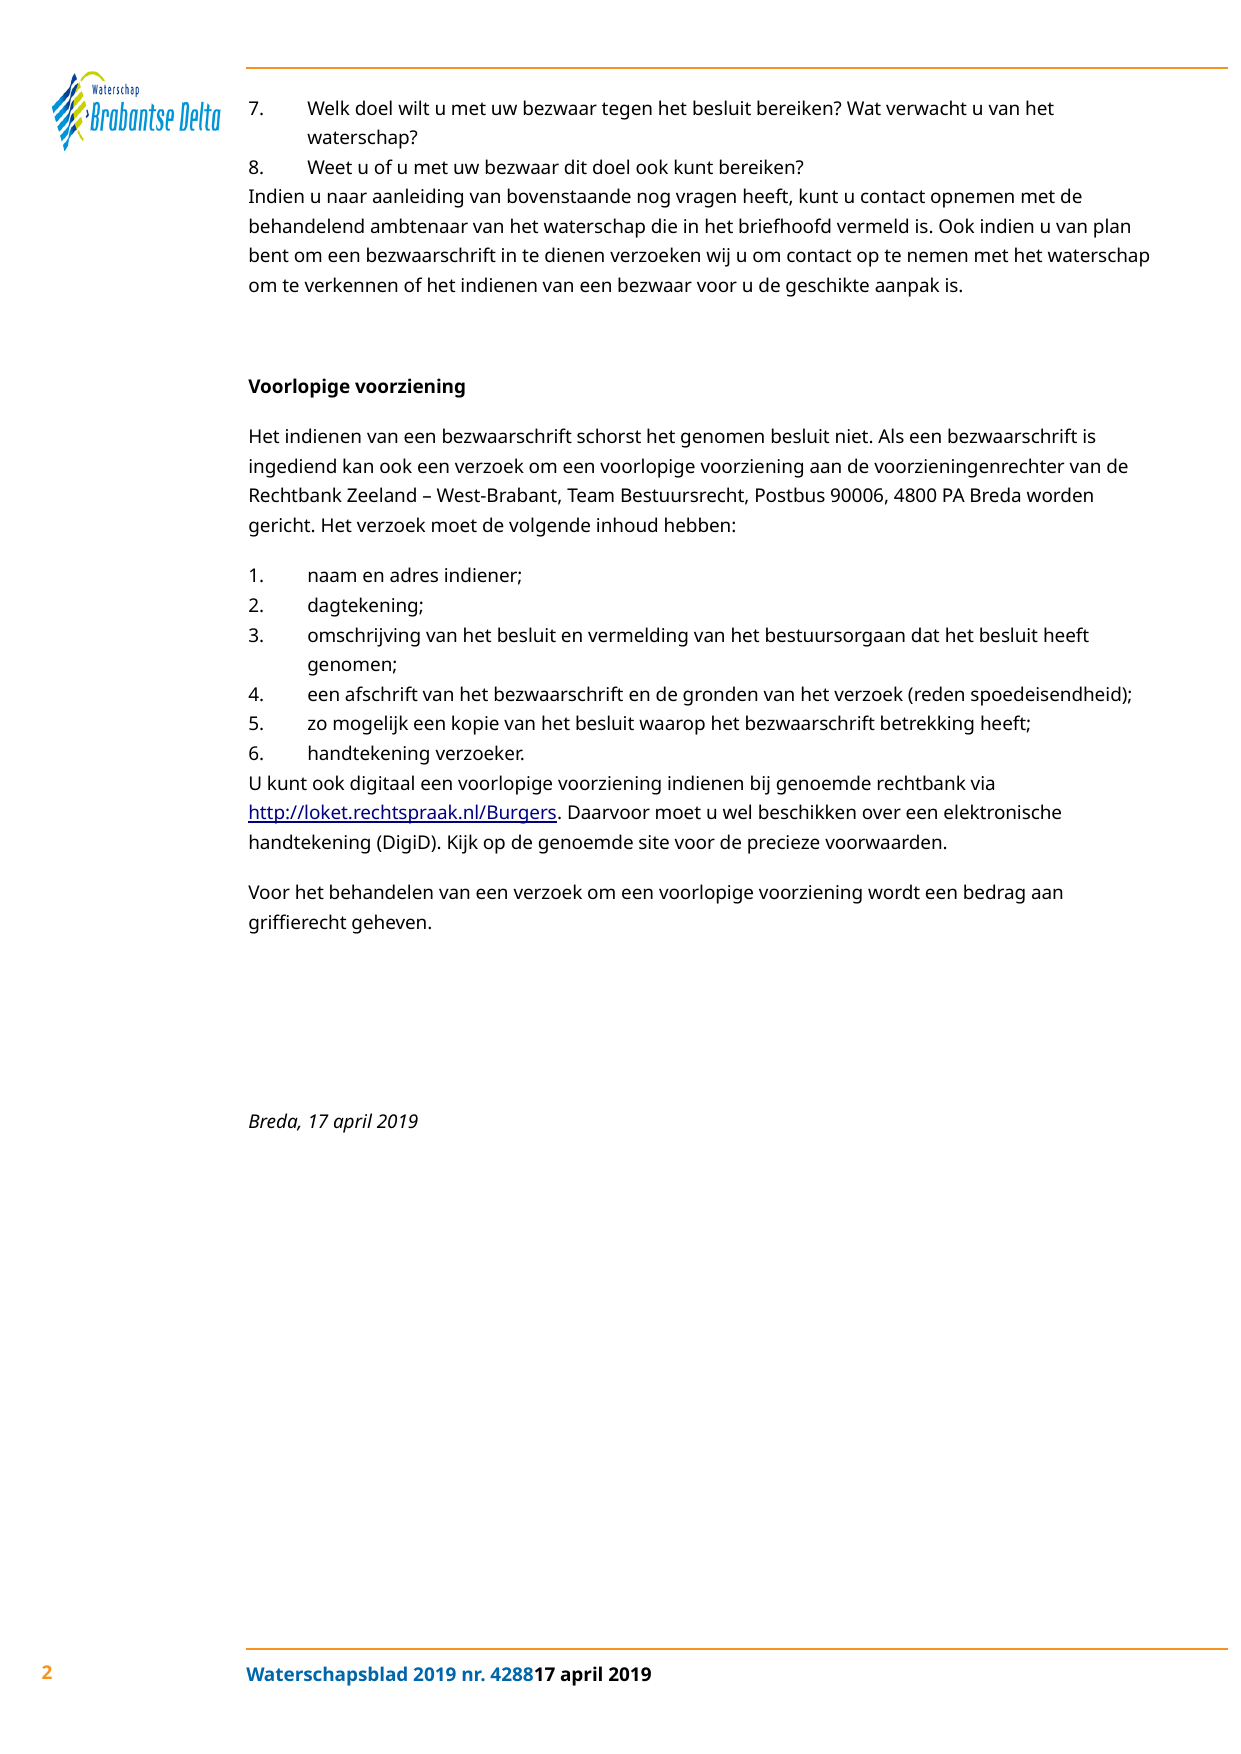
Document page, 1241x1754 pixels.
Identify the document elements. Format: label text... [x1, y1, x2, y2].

picture [41, 47, 231, 172]
list zo mogelijk een kopie van het besluit waarop het bezwaarschrift betrekking heeft; [248, 711, 1152, 736]
text Voor het behandelen van een verzoek om een voorlopige voorziening wordt een bedrag aan griffierecht geheven. [248, 879, 1152, 935]
list naam en adres indiener; [248, 563, 1152, 588]
list omschrijving van het besluit en vermelding van het bestuursorgaan dat het besluit heeft genomen; [248, 622, 1152, 677]
text Indien u naar aanleiding van bovenstaande nog vragen heeft, kunt u contact opnemen met de behandelend ambtenaar van het waterschap die in het briefhoofd vermeld is. Ook indien u van plan bent om een bezwaarschrift in te dienen verzoeken wij u om contact op te nemen met het waterschap om te verkennen of het indienen van een bezwaar voor u de geschikte aanpak is. [248, 183, 1152, 298]
text Het indienen van een bezwaarschrift schorst het genomen besluit niet. Als een bezwaarschrift is ingediend kan ook een verzoek om een voorlopige voorziening aan de voorzieningenrechter van de Rechtbank Zeeland – West-Brabant, Team Bestuursrecht, Postbus 90006, 4800 PA Breda worden gericht. Het verzoek moet de volgende inhoud hebben: [248, 423, 1152, 538]
list Weet u of u met uw bezwaar dit doel ook kunt bereiken? [248, 154, 1152, 180]
list een afschrift van het bezwaarschrift en de gronden van het verzoek (reden spoedeisendheid); [248, 681, 1152, 707]
text Voorlopige voorziening [248, 373, 1152, 399]
list Welk doel wilt u met uw bezwaar tegen het besluit bereiken? Wat verwacht u van het waterschap? [248, 95, 1152, 150]
list handtekening verzoeker. [248, 740, 1152, 766]
text U kunt ook digitaal een voorlopige voorziening indienen bij genoemde rechtbank via http://loket.rechtspraak.nl/Burgers. Daarvoor moet u wel beschikken over een elektronische handtekening (DigiD). Kijk op de genoemde site voor de precieze voorwaarden. [248, 770, 1152, 855]
text Breda, 17 april 2019 [248, 1108, 1152, 1134]
list dagtekening; [248, 592, 1152, 618]
